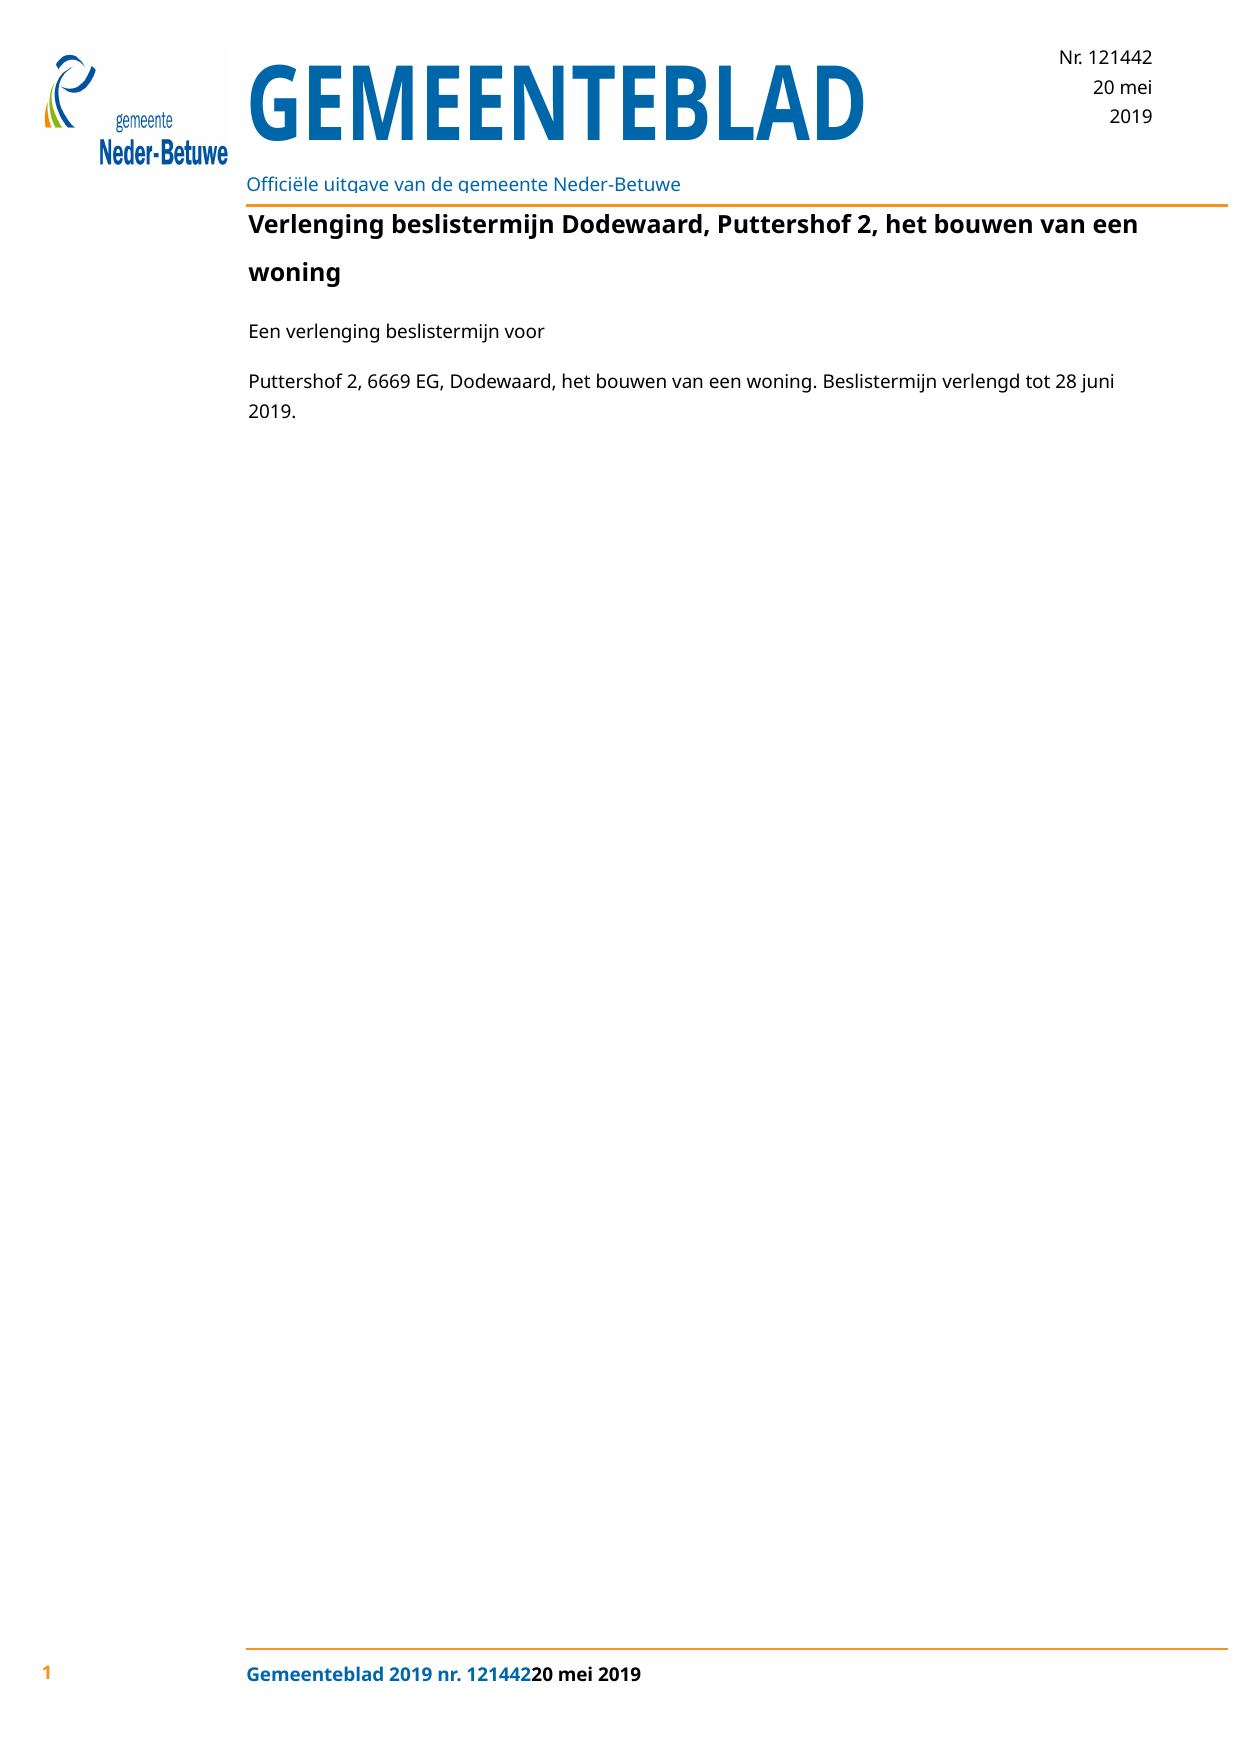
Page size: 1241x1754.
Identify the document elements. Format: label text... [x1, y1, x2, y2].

text Verlenging beslistermijn Dodewaard, Puttershof 2, het bouwen van een woning [248, 207, 1152, 288]
text Een verlenging beslistermijn voor [248, 318, 1152, 344]
picture [41, 47, 231, 172]
text Puttershof 2, 6669 EG, Dodewaard, het bouwen van een woning. Beslistermijn verlengd tot 28 juni 2019. [248, 368, 1152, 424]
